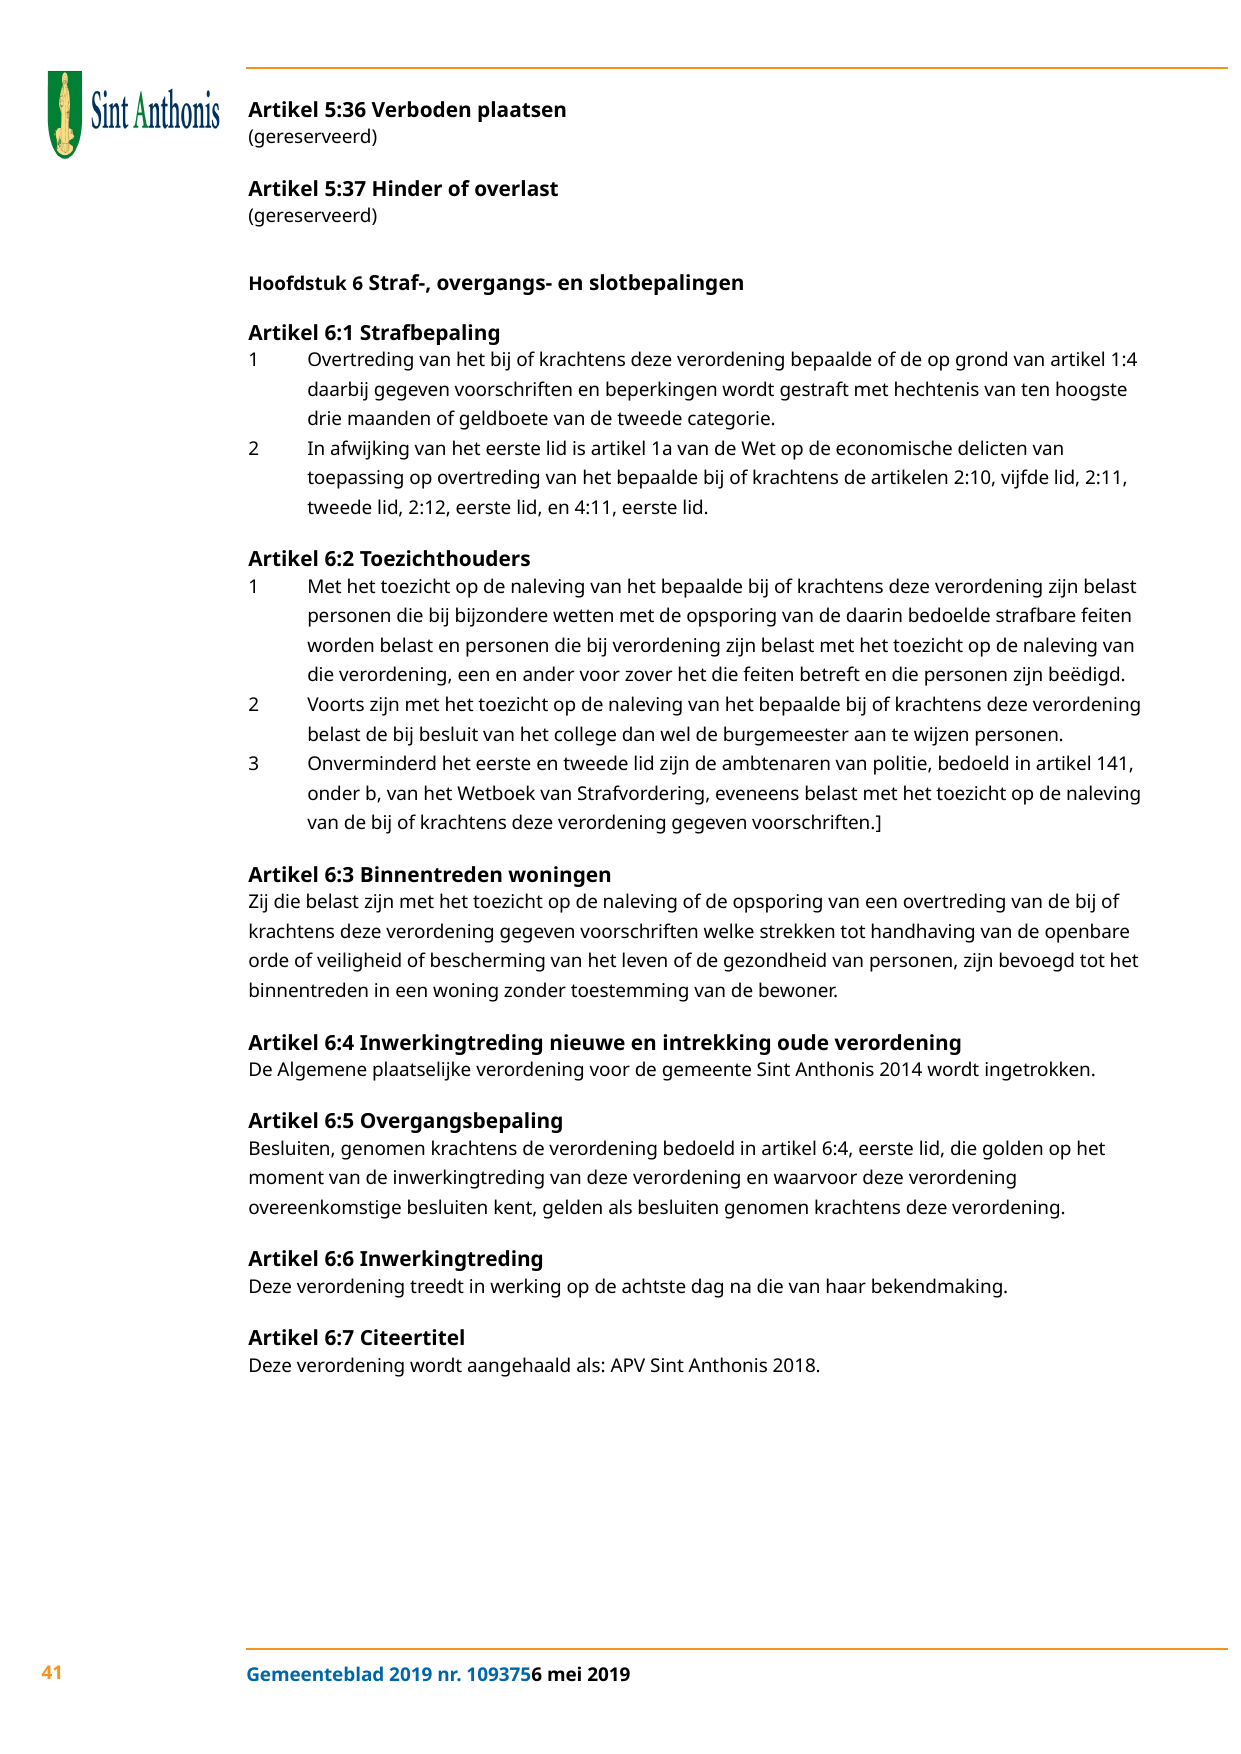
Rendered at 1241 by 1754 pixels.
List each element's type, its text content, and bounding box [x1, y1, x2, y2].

text Besluiten, genomen krachtens de verordening bedoeld in artikel 6:4, eerste lid, die golden op het moment van de inwerkingtreding van deze verordening en waarvoor deze verordening overeenkomstige besluiten kent, gelden als besluiten genomen krachtens deze verordening. [248, 1135, 1152, 1220]
text Artikel 5:36 Verboden plaatsen [248, 95, 1152, 123]
text Artikel 6:5 Overgangsbepaling [248, 1106, 1152, 1135]
text Deze verordening wordt aangehaald als: APV Sint Anthonis 2018. [248, 1352, 1152, 1377]
text Artikel 6:7 Citeertitel [248, 1323, 1152, 1352]
text Artikel 6:6 Inwerkingtreding [248, 1244, 1152, 1273]
text Artikel 5:37 Hinder of overlast [248, 174, 1152, 202]
text Deze verordening treedt in werking op de achtste dag na die van haar bekendmaking. [248, 1273, 1152, 1299]
text De Algemene plaatselijke verordening voor de gemeente Sint Anthonis 2014 wordt ingetrokken. [248, 1056, 1152, 1082]
text Artikel 6:3 Binnentreden woningen [248, 860, 1152, 888]
text (gereserveerd) [248, 123, 1152, 149]
list Onverminderd het eerste en tweede lid zijn de ambtenaren van politie, bedoeld in artikel 141, onder b, van het Wetboek van Strafvordering, eveneens belast met het toezicht op de naleving van de bij of krachtens deze verordening gegeven voorschriften.] [248, 750, 1152, 835]
list Overtreding van het bij of krachtens deze verordening bepaalde of de op grond van artikel 1:4 daarbij gegeven voorschriften en beperkingen wordt gestraft met hechtenis van ten hoogste drie maanden of geldboete van de tweede categorie. [248, 346, 1152, 431]
text Artikel 6:1 Strafbepaling [248, 318, 1152, 346]
list In afwijking van het eerste lid is artikel 1a van de Wet op de economische delicten van toepassing op overtreding van het bepaalde bij of krachtens de artikelen 2:10, vijfde lid, 2:11, tweede lid, 2:12, eerste lid, en 4:11, eerste lid. [248, 435, 1152, 520]
list Met het toezicht op de naleving van het bepaalde bij of krachtens deze verordening zijn belast personen die bij bijzondere wetten met de opsporing van de daarin bedoelde strafbare feiten worden belast en personen die bij verordening zijn belast met het toezicht op de naleving van die verordening, een en ander voor zover het die feiten betreft en die personen zijn beëdigd. [248, 573, 1152, 687]
text (gereserveerd) [248, 202, 1152, 228]
text Artikel 6:2 Toezichthouders [248, 544, 1152, 573]
list Voorts zijn met het toezicht op de naleving van het bepaalde bij of krachtens deze verordening belast de bij besluit van het college dan wel de burgemeester aan te wijzen personen. [248, 691, 1152, 747]
text Hoofdstuk 6 Straf-, overgangs- en slotbepalingen [248, 268, 1152, 297]
text Zij die belast zijn met het toezicht op de naleving of de opsporing van een overtreding van de bij of krachtens deze verordening gegeven voorschriften welke strekken tot handhaving van de openbare orde of veiligheid of bescherming van het leven of de gezondheid van personen, zijn bevoegd tot het binnentreden in een woning zonder toestemming van de bewoner. [248, 888, 1152, 1003]
picture [41, 47, 231, 172]
text Artikel 6:4 Inwerkingtreding nieuwe en intrekking oude verordening [248, 1028, 1152, 1056]
